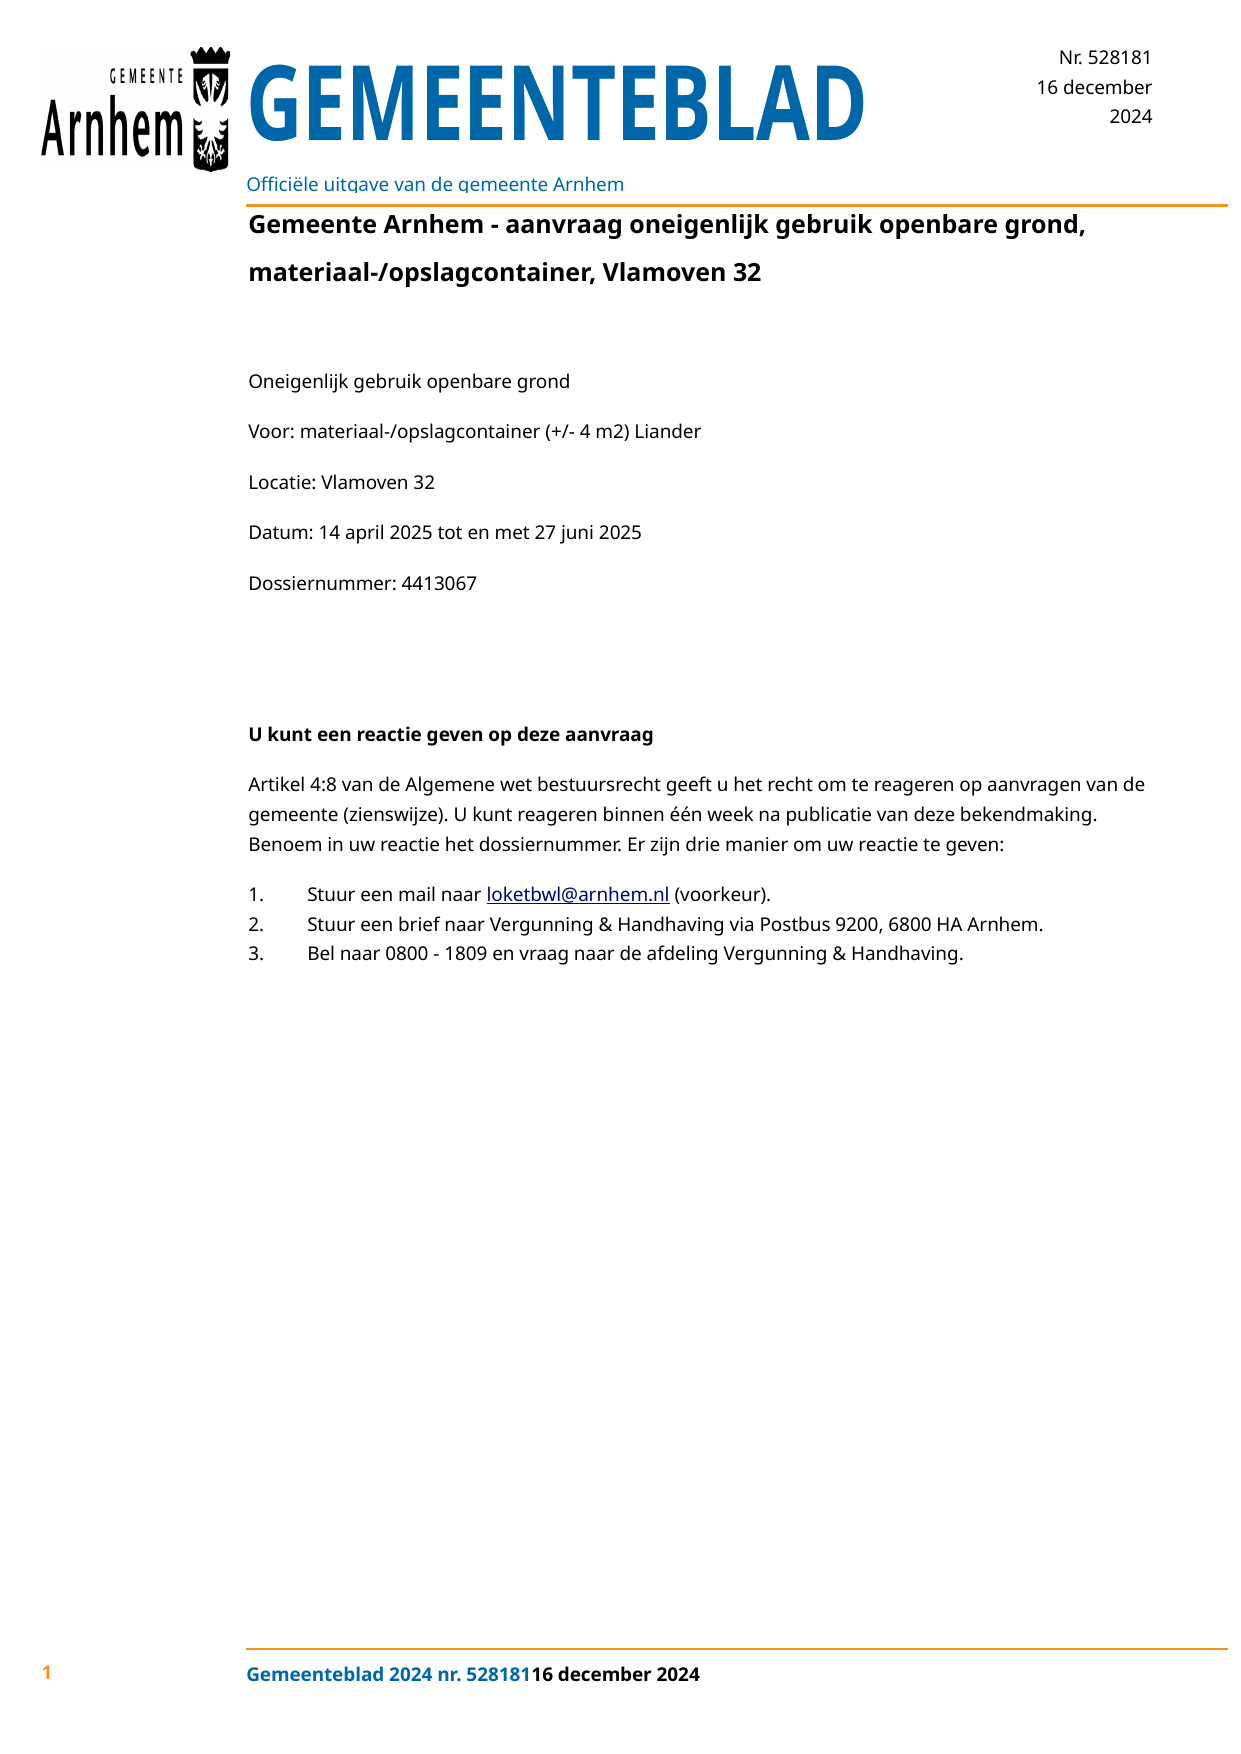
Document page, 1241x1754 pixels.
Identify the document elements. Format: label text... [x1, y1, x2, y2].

text Oneigenlijk gebruik openbare grond [248, 368, 1152, 394]
picture [41, 47, 231, 172]
text U kunt een reactie geven op deze aanvraag [248, 721, 1152, 747]
text Artikel 4:8 van de Algemene wet bestuursrecht geeft u het recht om te reageren op aanvragen van de gemeente (zienswijze). U kunt reageren binnen één week na publicatie van deze bekendmaking. Benoem in uw reactie het dossiernummer. Er zijn drie manier om uw reactie te geven: [248, 772, 1152, 857]
text Gemeente Arnhem - aanvraag oneigenlijk gebruik openbare grond, materiaal-/opslagcontainer, Vlamoven 32 [248, 207, 1152, 288]
text Locatie: Vlamoven 32 [248, 469, 1152, 495]
list Bel naar 0800 - 1809 en vraag naar de afdeling Vergunning & Handhaving. [248, 940, 1152, 966]
list Stuur een brief naar Vergunning & Handhaving via Postbus 9200, 6800 HA Arnhem. [248, 911, 1152, 937]
list Stuur een mail naar loketbwl@arnhem.nl (voorkeur). [248, 881, 1152, 907]
text Voor: materiaal-/opslagcontainer (+/- 4 m2) Liander [248, 419, 1152, 444]
text Dossiernummer: 4413067 [248, 570, 1152, 596]
text Datum: 14 april 2025 tot en met 27 juni 2025 [248, 519, 1152, 545]
